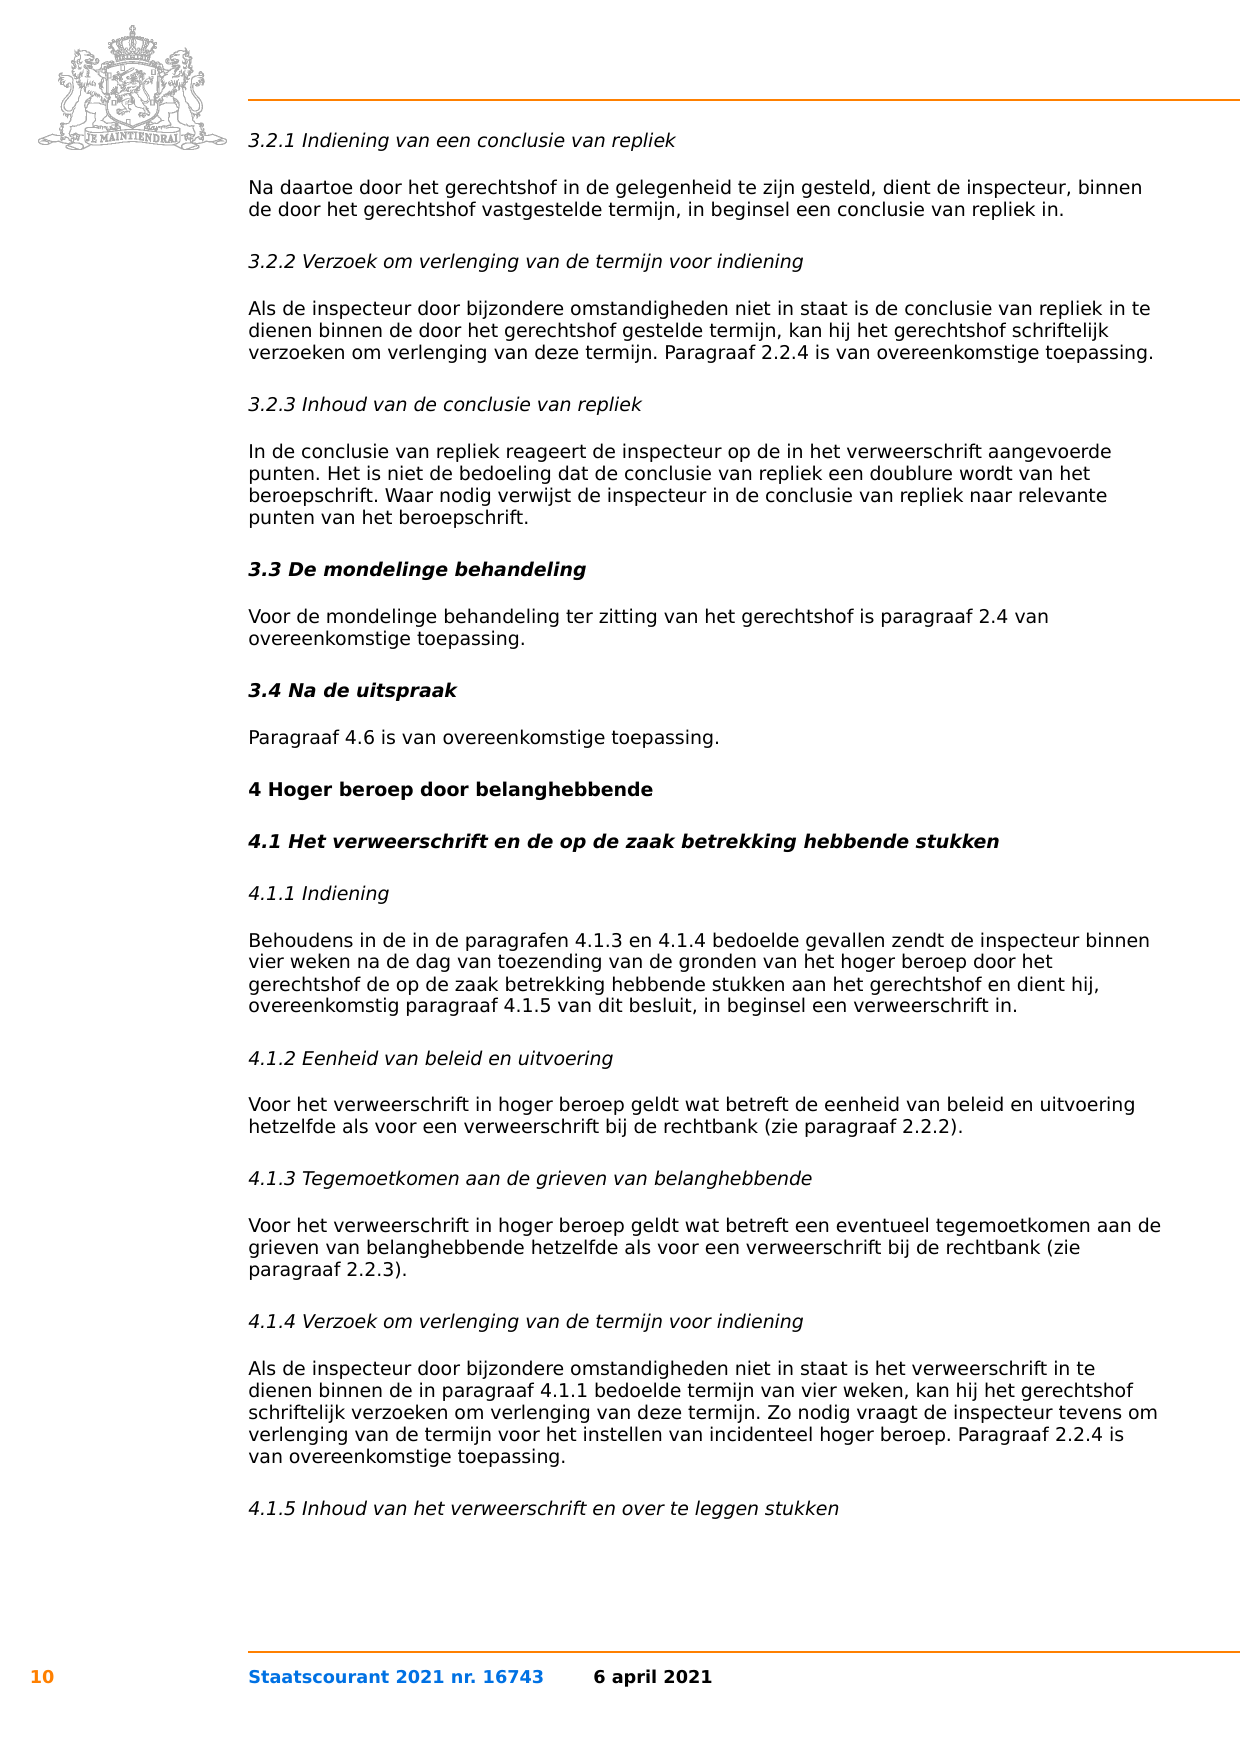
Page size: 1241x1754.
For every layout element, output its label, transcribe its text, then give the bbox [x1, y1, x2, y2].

subtitle 4.1.3 Tegemoetkomen aan de grieven van belanghebbende [248, 1168, 1163, 1190]
text Na daartoe door het gerechtshof in de gelegenheid te zijn gesteld, dient de inspecteur, binnen de door het gerechtshof vastgestelde termijn, in beginsel een conclusie van repliek in. [248, 177, 1163, 221]
text Voor het verweerschrift in hoger beroep geldt wat betreft een eventueel tegemoetkomen aan de grieven van belanghebbende hetzelfde als voor een verweerschrift bij de rechtbank (zie paragraaf 2.2.3). [248, 1215, 1163, 1281]
subtitle 4.1.2 Eenheid van beleid en uitvoering [248, 1047, 1163, 1069]
text Behoudens in de in de paragrafen 4.1.3 en 4.1.4 bedoelde gevallen zendt de inspecteur binnen vier weken na de dag van toezending van de gronden van het hoger beroep door het gerechtshof de op de zaak betrekking hebbende stukken aan het gerechtshof en dient hij, overeenkomstig paragraaf 4.1.5 van dit besluit, in beginsel een verweerschrift in. [248, 929, 1163, 1017]
subtitle 4.1.5 Inhoud van het verweerschrift en over te leggen stukken [248, 1498, 1163, 1520]
text Paragraaf 4.6 is van overeenkomstige toepassing. [248, 727, 1163, 748]
subtitle 4.1 Het verweerschrift en de op de zaak betrekking hebbende stukken [248, 831, 1163, 852]
text In de conclusie van repliek reageert de inspecteur op de in het verweerschrift aangevoerde punten. Het is niet de bedoeling dat de conclusie van repliek een doublure wordt van het beroepschrift. Waar nodig verwijst de inspecteur in de conclusie van repliek naar relevante punten van het beroepschrift. [248, 441, 1163, 529]
text Voor het verweerschrift in hoger beroep geldt wat betreft de eenheid van beleid en uitvoering hetzelfde als voor een verweerschrift bij de rechtbank (zie paragraaf 2.2.2). [248, 1094, 1163, 1138]
subtitle 3.3 De mondelinge behandeling [248, 559, 1163, 581]
text Voor de mondelinge behandeling ter zitting van het gerechtshof is paragraaf 2.4 van overeenkomstige toepassing. [248, 606, 1163, 649]
picture [38, 25, 227, 150]
text Als de inspecteur door bijzondere omstandigheden niet in staat is de conclusie van repliek in te dienen binnen de door het gerechtshof gestelde termijn, kan hij het gerechtshof schriftelijk verzoeken om verlenging van deze termijn. Paragraaf 2.2.4 is van overeenkomstige toepassing. [248, 298, 1163, 364]
subtitle 4.1.4 Verzoek om verlenging van de termijn voor indiening [248, 1311, 1163, 1333]
subtitle 4 Hoger beroep door belanghebbende [248, 778, 1163, 801]
subtitle 3.4 Na de uitspraak [248, 679, 1163, 702]
subtitle 3.2.3 Inhoud van de conclusie van repliek [248, 394, 1163, 416]
text Als de inspecteur door bijzondere omstandigheden niet in staat is het verweerschrift in te dienen binnen de in paragraaf 4.1.1 bedoelde termijn van vier weken, kan hij het gerechtshof schriftelijk verzoeken om verlenging van deze termijn. Zo nodig vraagt de inspecteur tevens om verlenging van de termijn voor het instellen van incidenteel hoger beroep. Paragraaf 2.2.4 is van overeenkomstige toepassing. [248, 1358, 1163, 1468]
subtitle 3.2.1 Indiening van een conclusie van repliek [248, 130, 1163, 152]
subtitle 3.2.2 Verzoek om verlenging van de termijn voor indiening [248, 251, 1163, 273]
subtitle 4.1.1 Indiening [248, 882, 1163, 904]
